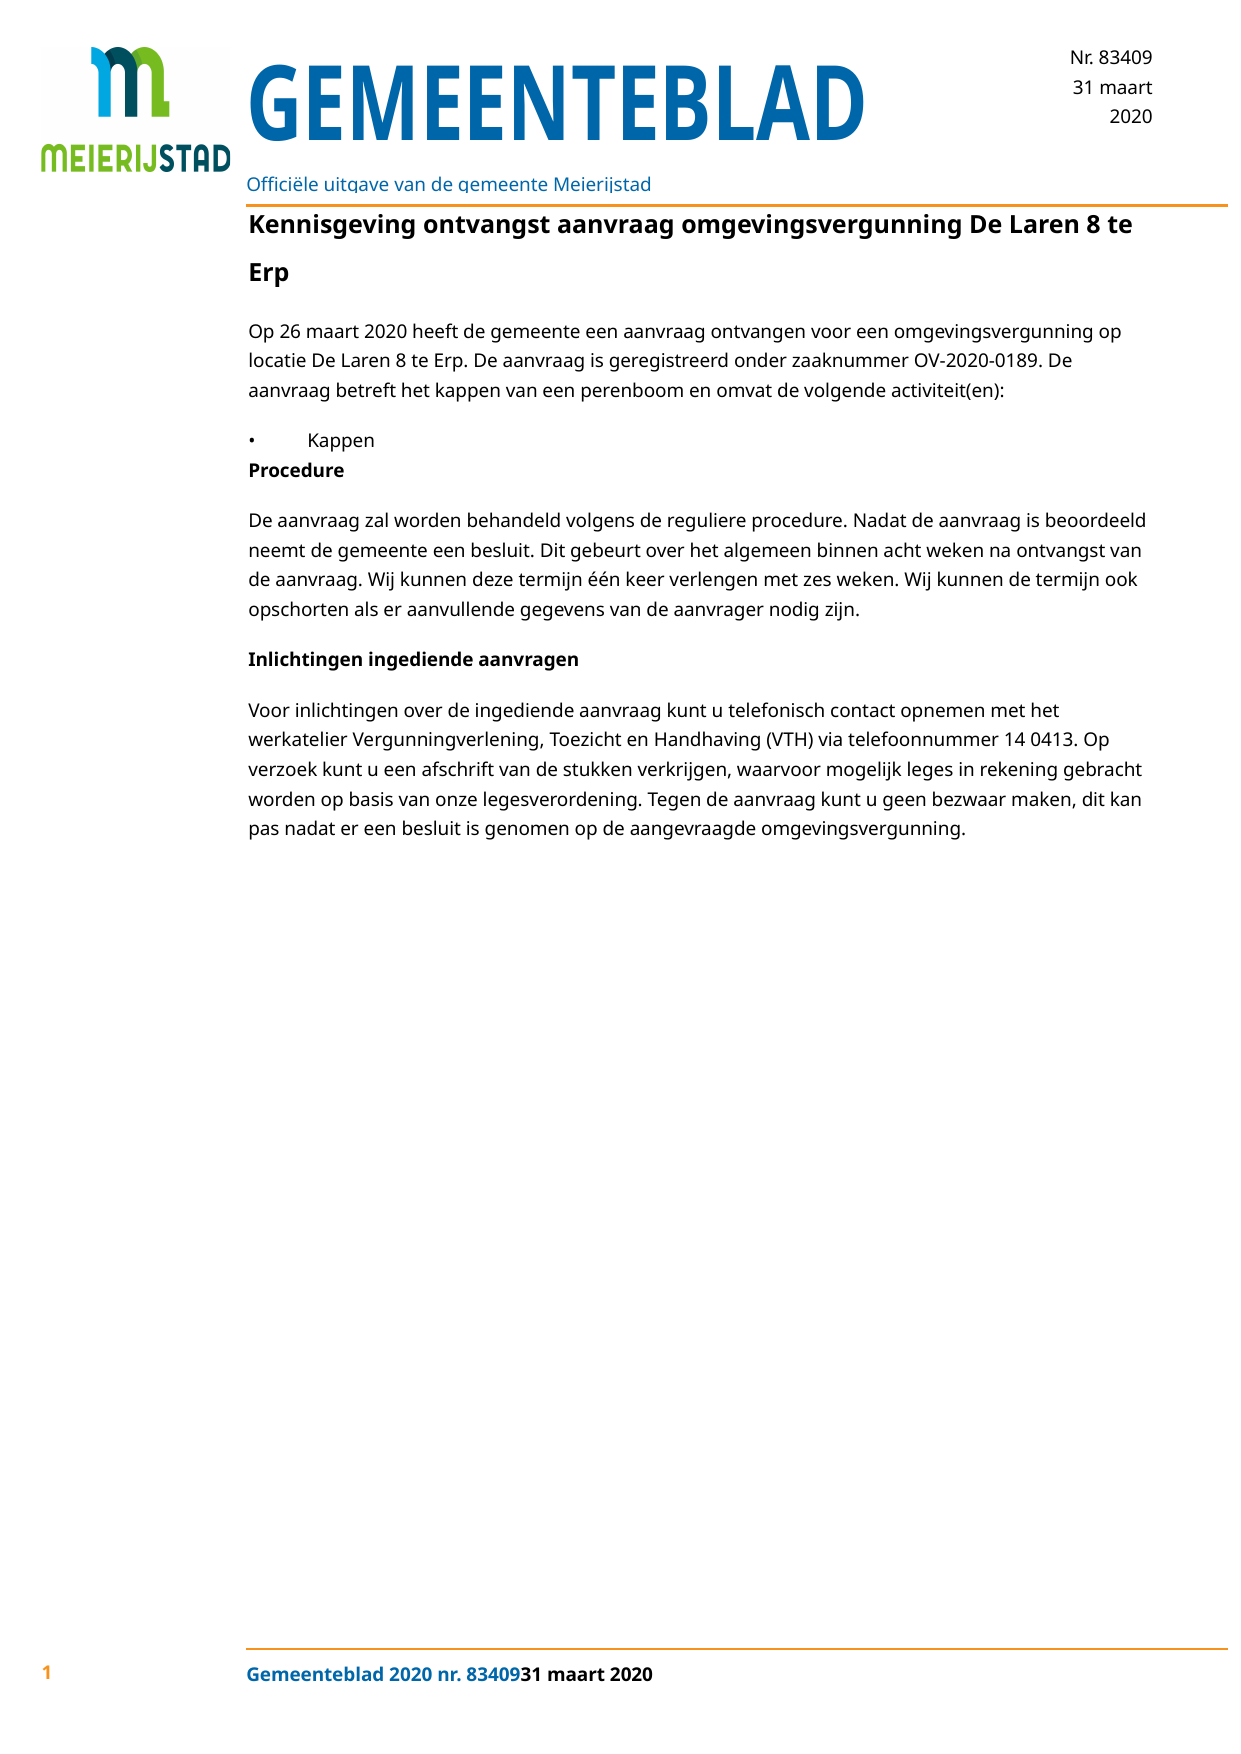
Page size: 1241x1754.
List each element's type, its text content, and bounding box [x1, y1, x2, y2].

text Kennisgeving ontvangst aanvraag omgevingsvergunning De Laren 8 te Erp [248, 207, 1152, 288]
picture [41, 47, 231, 172]
text Procedure [248, 457, 1152, 483]
text Op 26 maart 2020 heeft de gemeente een aanvraag ontvangen voor een omgevingsvergunning op locatie De Laren 8 te Erp. De aanvraag is geregistreerd onder zaaknummer OV-2020-0189. De aanvraag betreft het kappen van een perenboom en omvat de volgende activiteit(en): [248, 318, 1152, 403]
text De aanvraag zal worden behandeld volgens de reguliere procedure. Nadat de aanvraag is beoordeeld neemt de gemeente een besluit. Dit gebeurt over het algemeen binnen acht weken na ontvangst van de aanvraag. Wij kunnen deze termijn één keer verlengen met zes weken. Wij kunnen de termijn ook opschorten als er aanvullende gegevens van de aanvrager nodig zijn. [248, 507, 1152, 622]
text Inlichtingen ingediende aanvragen [248, 647, 1152, 672]
list Kappen [248, 427, 1152, 453]
text Voor inlichtingen over de ingediende aanvraag kunt u telefonisch contact opnemen met het werkatelier Vergunningverlening, Toezicht en Handhaving (VTH) via telefoonnummer 14 0413. Op verzoek kunt u een afschrift van de stukken verkrijgen, waarvoor mogelijk leges in rekening gebracht worden op basis van onze legesverordening. Tegen de aanvraag kunt u geen bezwaar maken, dit kan pas nadat er een besluit is genomen op de aangevraagde omgevingsvergunning. [248, 697, 1152, 841]
